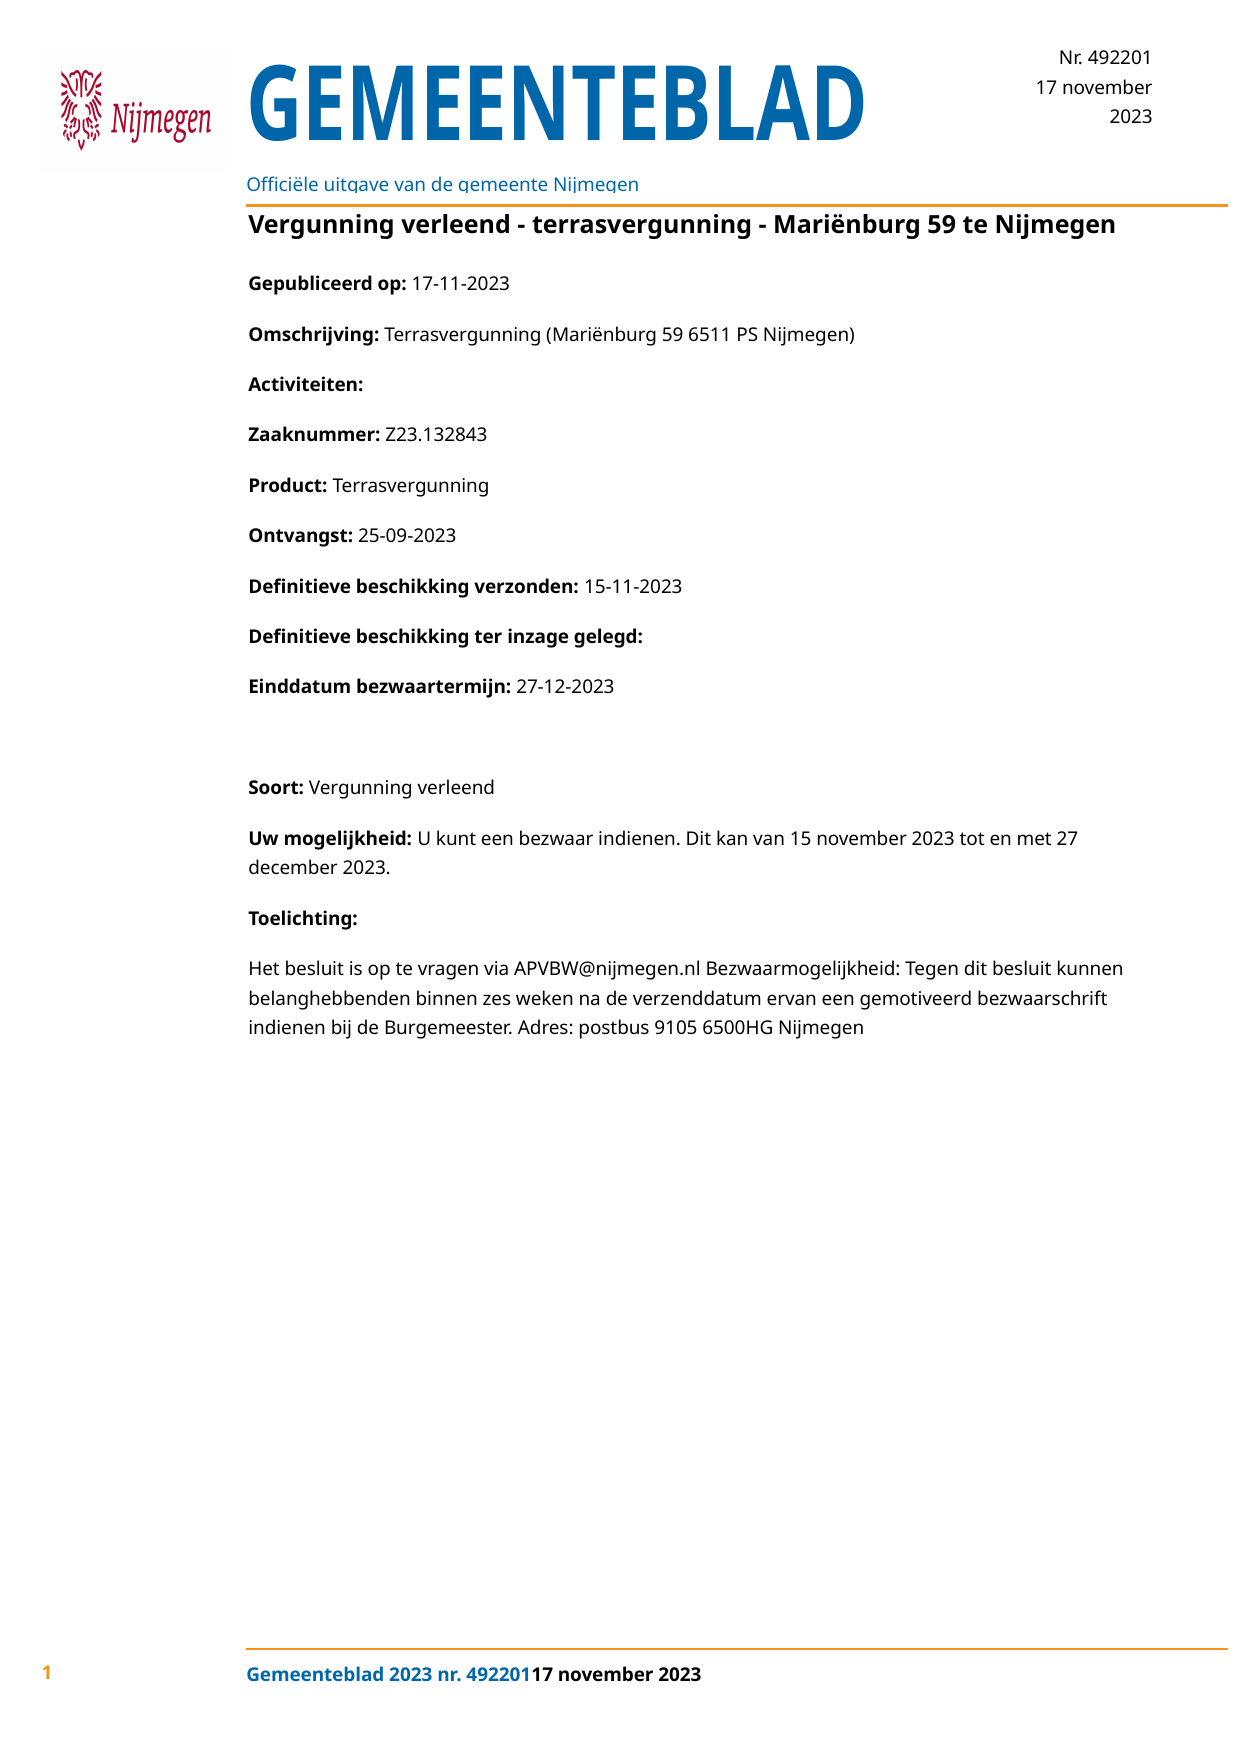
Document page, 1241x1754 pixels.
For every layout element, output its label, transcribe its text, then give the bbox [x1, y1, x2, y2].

text Einddatum bezwaartermijn: 27-12-2023 [248, 674, 1152, 699]
text Soort: Vergunning verleend [248, 774, 1152, 800]
text Het besluit is op te vragen via APVBW@nijmegen.nl Bezwaarmogelijkheid: Tegen dit besluit kunnen belanghebbenden binnen zes weken na de verzenddatum ervan een gemotiveerd bezwaarschrift indienen bij de Burgemeester. Adres: postbus 9105 6500HG Nijmegen [248, 955, 1152, 1040]
text Toelichting: [248, 905, 1152, 931]
text Definitieve beschikking verzonden: 15-11-2023 [248, 573, 1152, 598]
text Ontvangst: 25-09-2023 [248, 522, 1152, 548]
text Zaaknummer: Z23.132843 [248, 422, 1152, 447]
text Product: Terrasvergunning [248, 472, 1152, 498]
text Uw mogelijkheid: U kunt een bezwaar indienen. Dit kan van 15 november 2023 tot en met 27 december 2023. [248, 825, 1152, 880]
text Activiteiten: [248, 371, 1152, 397]
text Omschrijving: Terrasvergunning (Mariënburg 59 6511 PS Nijmegen) [248, 321, 1152, 346]
text Definitieve beschikking ter inzage gelegd: [248, 623, 1152, 649]
text Gepubliceerd op: 17-11-2023 [248, 270, 1152, 296]
picture [41, 47, 231, 172]
text Vergunning verleend - terrasvergunning - Mariënburg 59 te Nijmegen [248, 207, 1152, 241]
